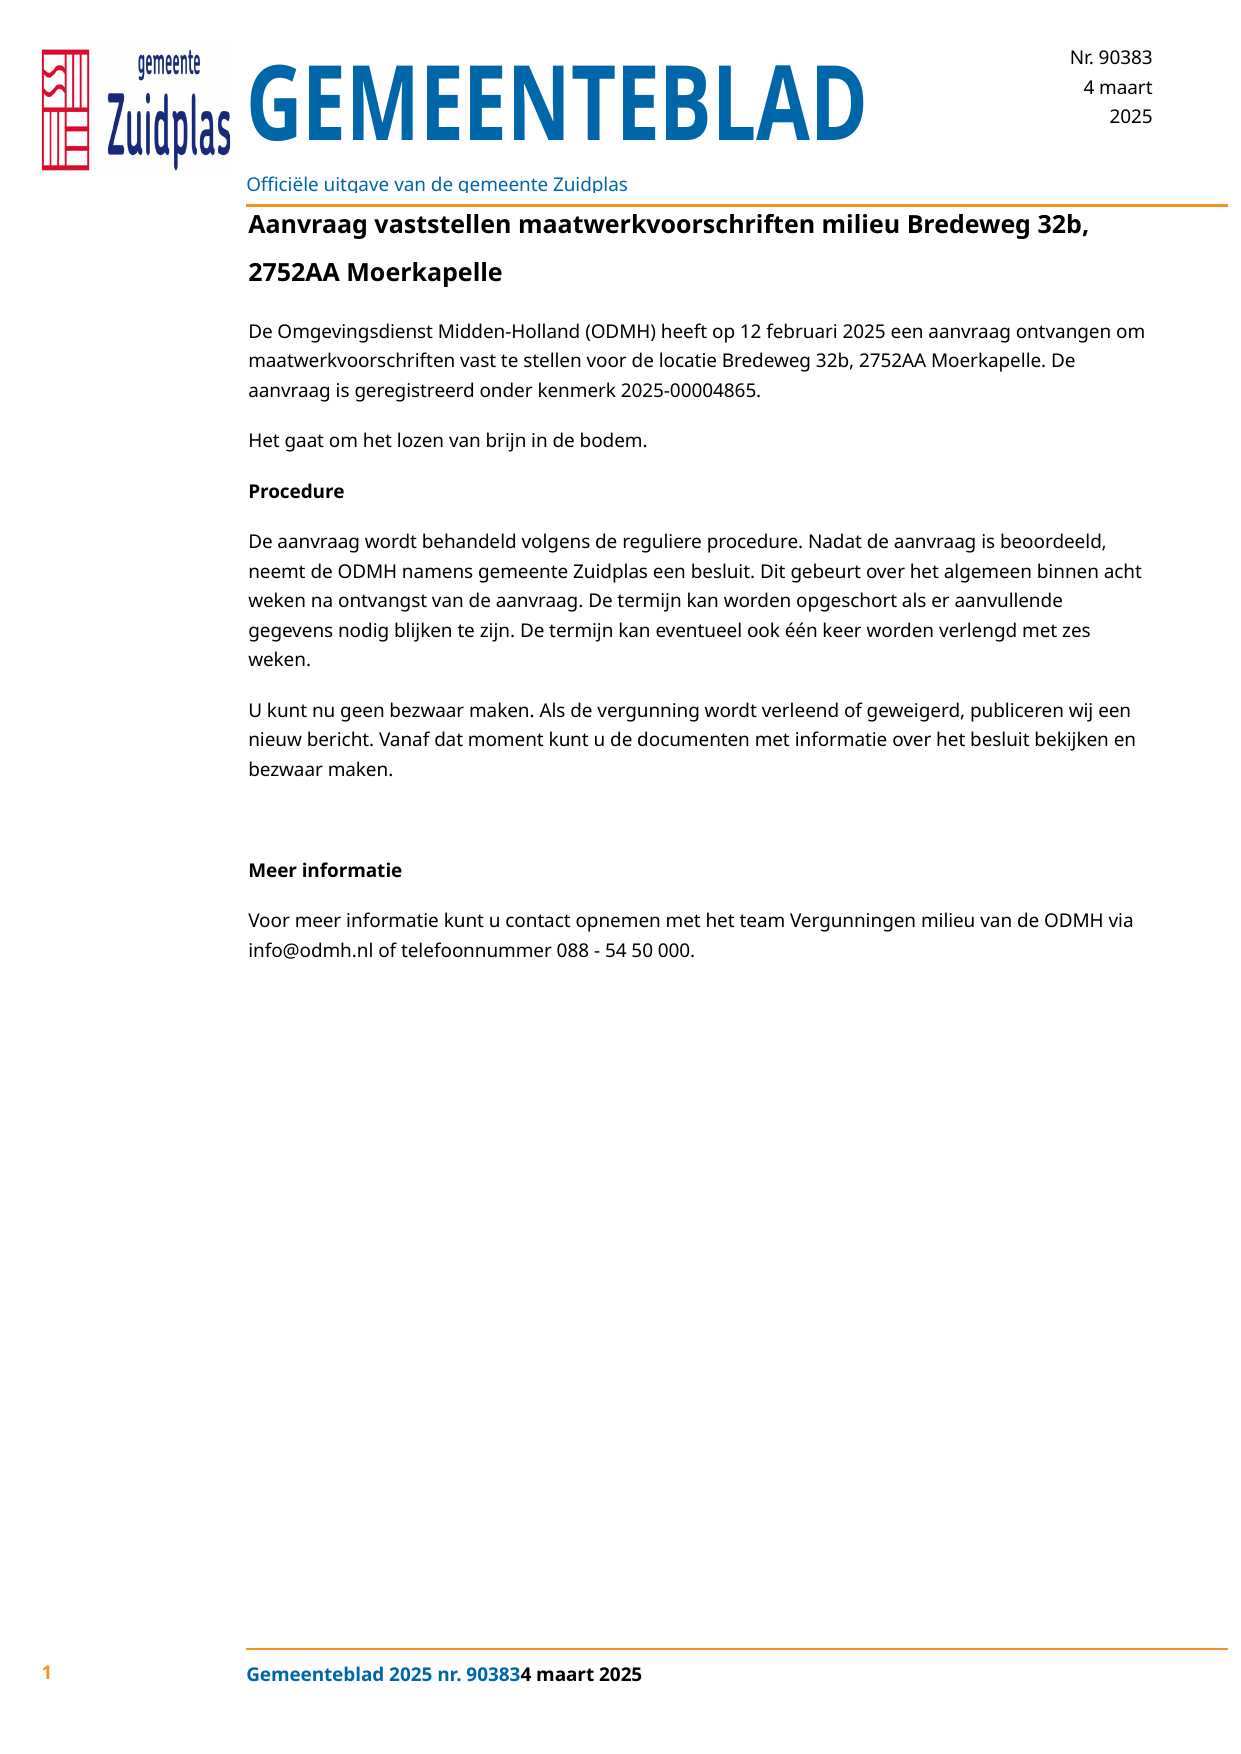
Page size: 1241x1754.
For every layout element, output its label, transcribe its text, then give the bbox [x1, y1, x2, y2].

text De Omgevingsdienst Midden-Holland (ODMH) heeft op 12 februari 2025 een aanvraag ontvangen om maatwerkvoorschriften vast te stellen voor de locatie Bredeweg 32b, 2752AA Moerkapelle. De aanvraag is geregistreerd onder kenmerk 2025-00004865. [248, 318, 1152, 403]
text Voor meer informatie kunt u contact opnemen met het team Vergunningen milieu van de ODMH via info@odmh.nl of telefoonnummer 088 - 54 50 000. [248, 907, 1152, 963]
text U kunt nu geen bezwaar maken. Als de vergunning wordt verleend of geweigerd, publiceren wij een nieuw bericht. Vanaf dat moment kunt u de documenten met informatie over het besluit bekijken en bezwaar maken. [248, 697, 1152, 782]
text Procedure [248, 478, 1152, 504]
text De aanvraag wordt behandeld volgens de reguliere procedure. Nadat de aanvraag is beoordeeld, neemt de ODMH namens gemeente Zuidplas een besluit. Dit gebeurt over het algemeen binnen acht weken na ontvangst van de aanvraag. De termijn kan worden opgeschort als er aanvullende gegevens nodig blijken te zijn. De termijn kan eventueel ook één keer worden verlengd met zes weken. [248, 528, 1152, 672]
text Meer informatie [248, 857, 1152, 883]
text Het gaat om het lozen van brijn in de bodem. [248, 427, 1152, 453]
text Aanvraag vaststellen maatwerkvoorschriften milieu Bredeweg 32b, 2752AA Moerkapelle [248, 207, 1152, 288]
picture [41, 47, 231, 172]
